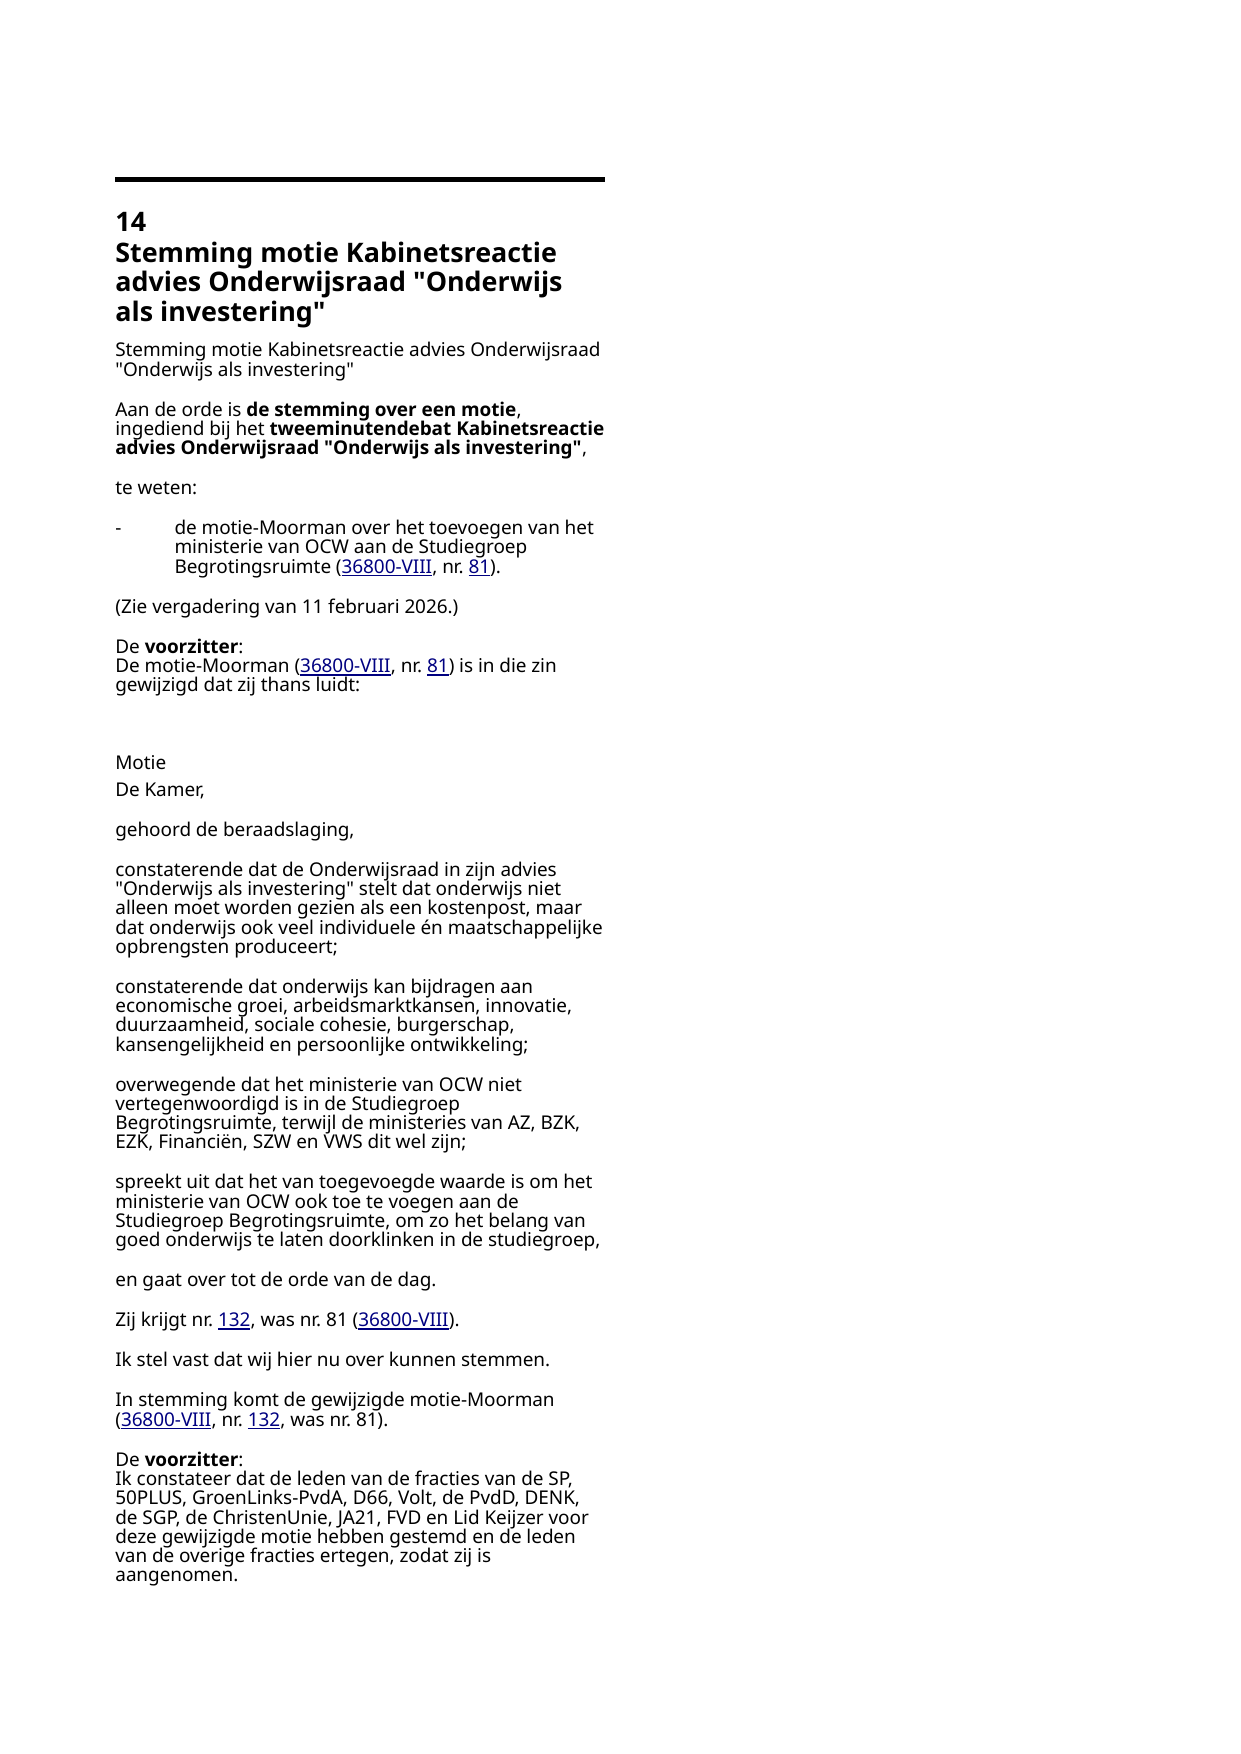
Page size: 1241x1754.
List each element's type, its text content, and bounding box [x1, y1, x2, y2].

text In stemming komt de gewijzigde motie-Moorman (36800-VIII, nr. 132, was nr. 81). [115, 1391, 605, 1430]
list de motie-Moorman over het toevoegen van het ministerie van OCW aan de Studiegroep Begrotingsruimte (36800-VIII, nr. 81). [115, 519, 605, 577]
text De motie-Moorman (36800-VIII, nr. 81) is in die zin gewijzigd dat zij thans luidt: [115, 657, 605, 696]
text De voorzitter: [115, 1451, 605, 1470]
text (Zie vergadering van 11 februari 2026.) [115, 598, 605, 617]
text De voorzitter: [115, 638, 605, 657]
text Stemming motie Kabinetsreactie advies Onderwijsraad "Onderwijs als investering" [115, 239, 605, 341]
text constaterende dat de Onderwijsraad in zijn advies "Onderwijs als investering" stelt dat onderwijs niet alleen moet worden gezien als een kostenpost, maar dat onderwijs ook veel individuele én maatschappelijke opbrengsten produceert; [115, 861, 605, 957]
text De Kamer, [115, 781, 605, 800]
text Ik stel vast dat wij hier nu over kunnen stemmen. [115, 1351, 605, 1371]
text 14 [115, 203, 605, 239]
text Zij krijgt nr. 132, was nr. 81 (36800-VIII). [115, 1311, 605, 1331]
text overwegende dat het ministerie van OCW niet vertegenwoordigd is in de Studiegroep Begrotingsruimte, terwijl de ministeries van AZ, BZK, EZK, Financiën, SZW en VWS dit wel zijn; [115, 1076, 605, 1153]
text constaterende dat onderwijs kan bijdragen aan economische groei, arbeidsmarktkansen, innovatie, duurzaamheid, sociale cohesie, burgerschap, kansengelijkheid en persoonlijke ontwikkeling; [115, 978, 605, 1055]
text gehoord de beraadslaging, [115, 821, 605, 840]
text Aan de orde is de stemming over een motie, ingediend bij het tweeminutendebat Kabinetsreactie advies Onderwijsraad "Onderwijs als investering", [115, 401, 605, 458]
text Stemming motie Kabinetsreactie advies Onderwijsraad "Onderwijs als investering" [115, 341, 605, 380]
text spreekt uit dat het van toegevoegde waarde is om het ministerie van OCW ook toe te voegen aan de Studiegroep Begrotingsruimte, om zo het belang van goed onderwijs te laten doorklinken in de studiegroep, [115, 1173, 605, 1251]
text en gaat over tot de orde van de dag. [115, 1271, 605, 1291]
text Ik constateer dat de leden van de fracties van de SP, 50PLUS, GroenLinks-PvdA, D66, Volt, de PvdD, DENK, de SGP, de ChristenUnie, JA21, FVD en Lid Keijzer voor deze gewijzigde motie hebben gestemd en de leden van de overige fracties ertegen, zodat zij is aangenomen. [115, 1470, 605, 1586]
text Motie [115, 749, 605, 775]
text te weten: [115, 479, 605, 498]
